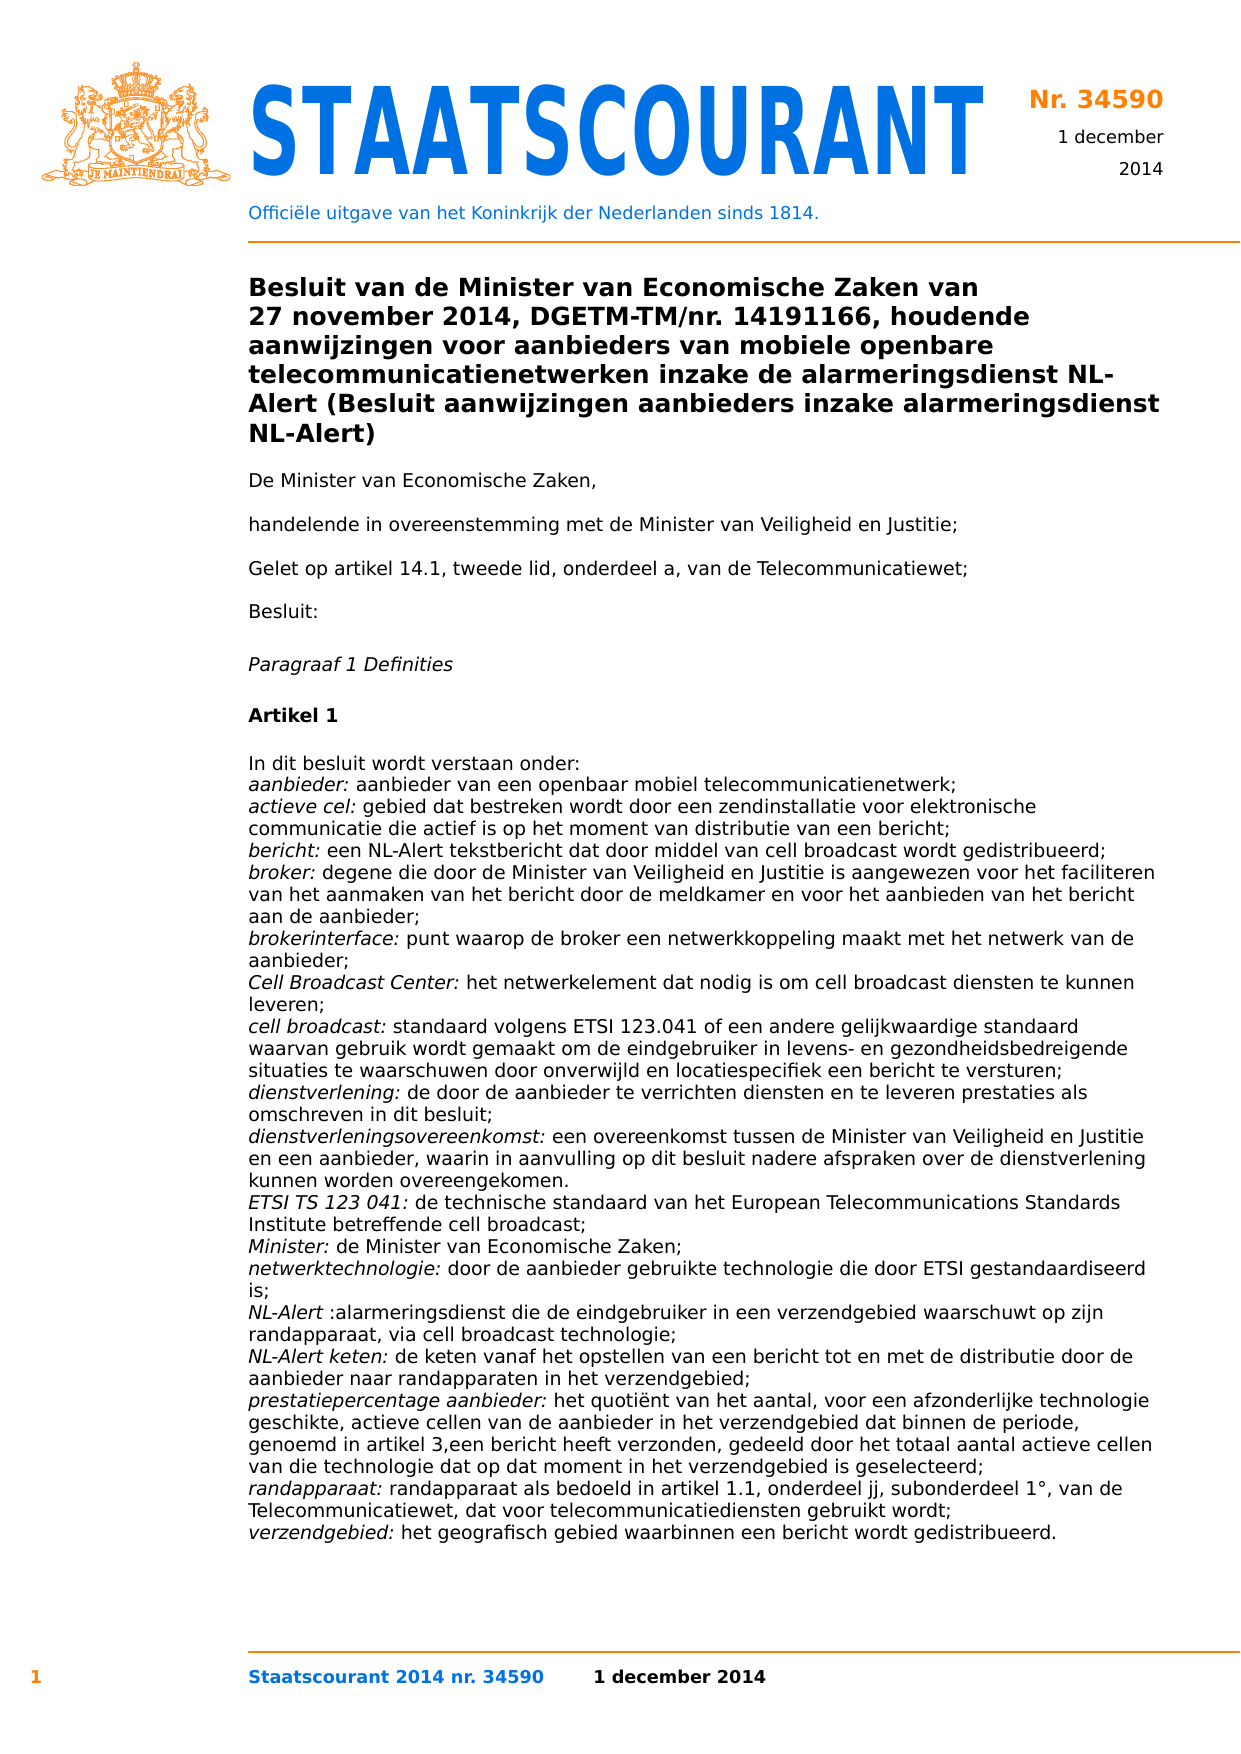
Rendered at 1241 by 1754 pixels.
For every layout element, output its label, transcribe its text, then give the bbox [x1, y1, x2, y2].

text NL-Alert keten: de keten vanaf het opstellen van een bericht tot en met de distributie door de aanbieder naar randapparaten in het verzendgebied; [248, 1346, 1163, 1390]
table_header Nr. 34590 [998, 62, 1240, 121]
text Minister: de Minister van Economische Zaken; [248, 1236, 1163, 1258]
subtitle Besluit van de Minister van Economische Zaken van 27 november 2014, DGETM-TM/nr. 14191166, houdende aanwijzingen voor aanbieders van mobiele openbare telecommunicatienetwerken inzake de alarmeringsdienst NL-Alert (Besluit aanwijzingen aanbieders inzake alarmeringsdienst NL-Alert) [248, 273, 1163, 448]
text ETSI TS 123 041: de technische standaard van het European Telecommunications Standards Institute betreffende cell broadcast; [248, 1192, 1163, 1236]
table_header [25, 62, 248, 241]
text verzendgebied: het geografisch gebied waarbinnen een bericht wordt gedistribueerd. [248, 1522, 1163, 1544]
text Cell Broadcast Center: het netwerkelement dat nodig is om cell broadcast diensten te kunnen leveren; [248, 972, 1163, 1016]
text dienstverleningsovereenkomst: een overeenkomst tussen de Minister van Veiligheid en Justitie en een aanbieder, waarin in aanvulling op dit besluit nadere afspraken over de dienstverlening kunnen worden overeengekomen. [248, 1126, 1163, 1192]
text Gelet op artikel 14.1, tweede lid, onderdeel a, van de Telecommunicatiewet; [248, 558, 1163, 579]
table_cell 1 december [998, 121, 1240, 153]
text actieve cel: gebied dat bestreken wordt door een zendinstallatie voor elektronische communicatie die actief is op het moment van distributie van een bericht; [248, 796, 1163, 840]
text dienstverlening: de door de aanbieder te verrichten diensten en te leveren prestaties als omschreven in dit besluit; [248, 1082, 1163, 1126]
table_header STAATSCOURANT [248, 62, 998, 203]
text broker: degene die door de Minister van Veiligheid en Justitie is aangewezen voor het faciliteren van het aanmaken van het bericht door de meldkamer en voor het aanbieden van het bericht aan de aanbieder; [248, 862, 1163, 928]
text netwerktechnologie: door de aanbieder gebruikte technologie die door ETSI gestandaardiseerd is; [248, 1258, 1163, 1302]
text handelende in overeenstemming met de Minister van Veiligheid en Justitie; [248, 514, 1163, 536]
text aanbieder: aanbieder van een openbaar mobiel telecommunicatienetwerk; [248, 774, 1163, 796]
text bericht: een NL-Alert tekstbericht dat door middel van cell broadcast wordt gedistribueerd; [248, 840, 1163, 862]
text brokerinterface: punt waarop de broker een netwerkkoppeling maakt met het netwerk van de aanbieder; [248, 928, 1163, 972]
text In dit besluit wordt verstaan onder: [248, 752, 1163, 774]
table_cell Officiële uitgave van het Koninkrijk der Nederlanden sinds 1814. [248, 203, 1240, 241]
picture [41, 62, 231, 186]
text cell broadcast: standaard volgens ETSI 123.041 of een andere gelijkwaardige standaard waarvan gebruik wordt gemaakt om de eindgebruiker in levens- en gezondheidsbedreigende situaties te waarschuwen door onverwijld en locatiespecifiek een bericht te versturen; [248, 1016, 1163, 1082]
subtitle Artikel 1 [248, 705, 1163, 727]
text Besluit: [248, 601, 1163, 623]
text prestatiepercentage aanbieder: het quotiënt van het aantal, voor een afzonderlijke technologie geschikte, actieve cellen van de aanbieder in het verzendgebied dat binnen de periode, genoemd in artikel 3,een bericht heeft verzonden, gedeeld door het totaal aantal actieve cellen van die technologie dat op dat moment in het verzendgebied is geselecteerd; [248, 1390, 1163, 1478]
text NL-Alert :alarmeringsdienst die de eindgebruiker in een verzendgebied waarschuwt op zijn randapparaat, via cell broadcast technologie; [248, 1302, 1163, 1346]
subtitle Paragraaf 1 Definities [248, 653, 1163, 675]
table_cell 2014 [998, 153, 1240, 203]
text De Minister van Economische Zaken, [248, 470, 1163, 492]
text randapparaat: randapparaat als bedoeld in artikel 1.1, onderdeel jj, subonderdeel 1°, van de Telecommunicatiewet, dat voor telecommunicatiediensten gebruikt wordt; [248, 1478, 1163, 1522]
